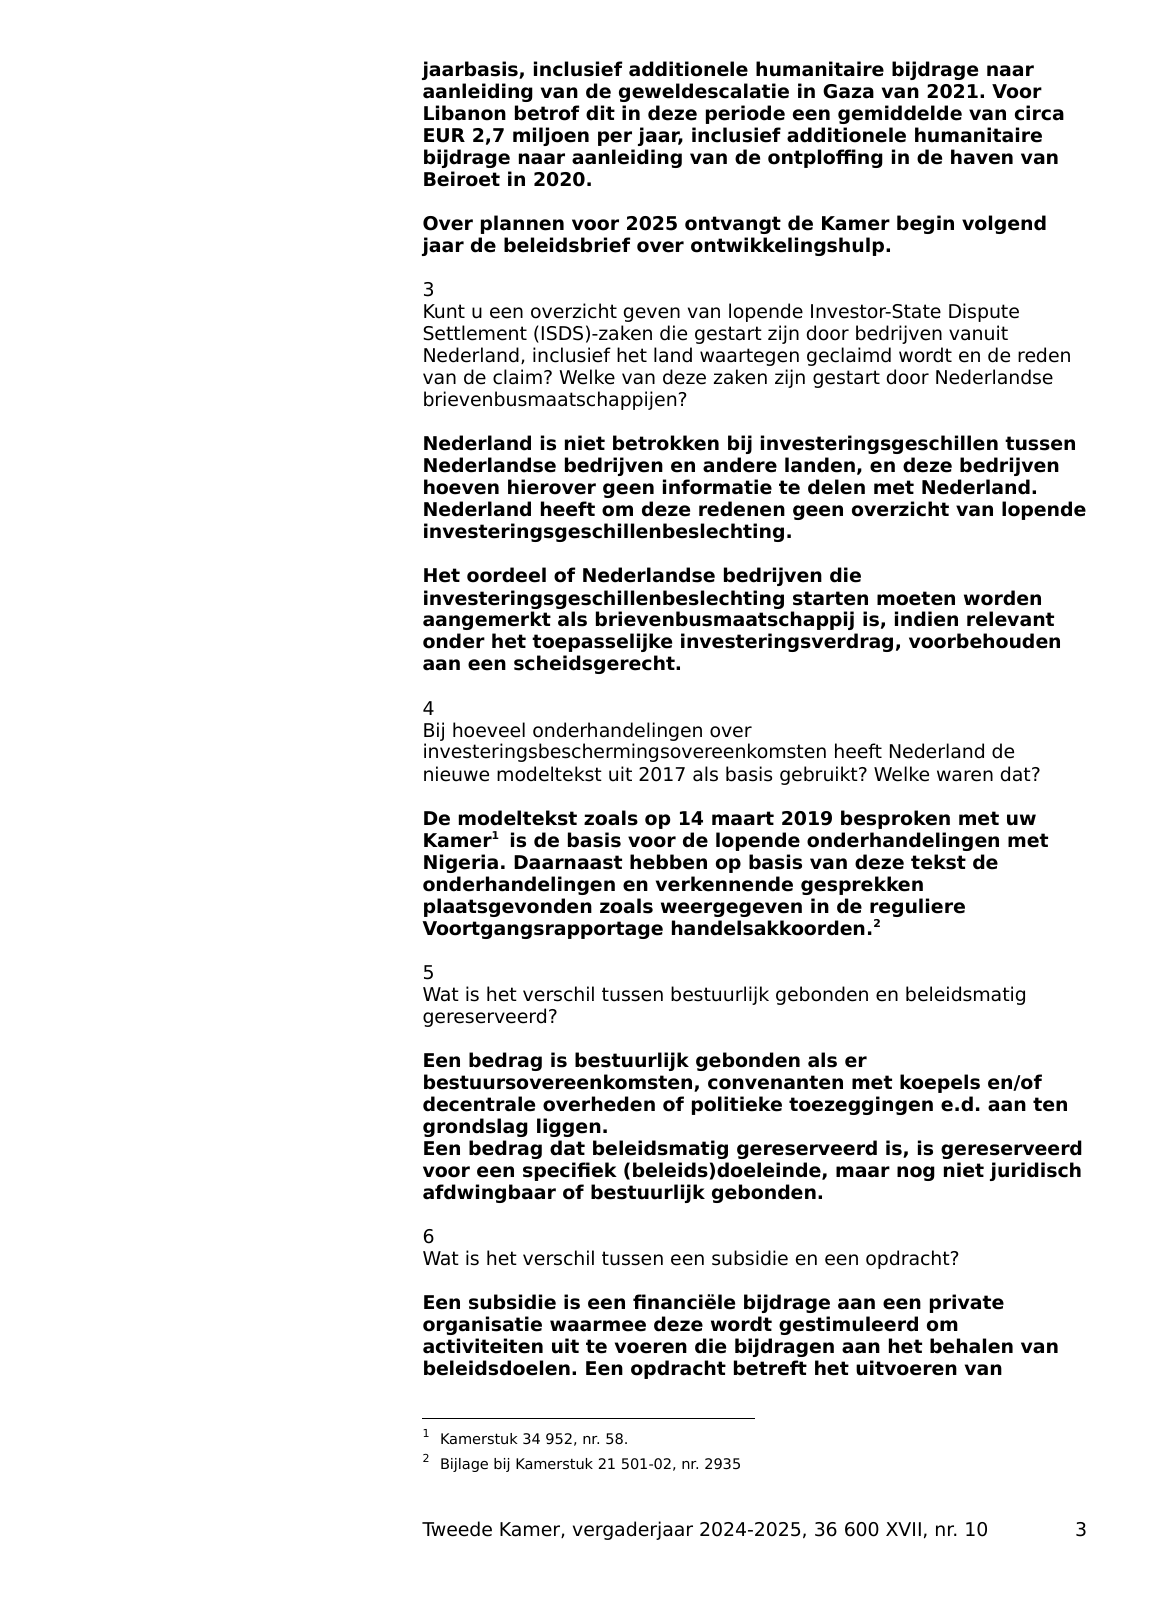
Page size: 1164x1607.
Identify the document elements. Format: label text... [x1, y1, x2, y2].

text Bij hoeveel onderhandelingen over investeringsbeschermingsovereenkomsten heeft Nederland de nieuwe modeltekst uit 2017 als basis gebruikt? Welke waren dat? [422, 719, 1087, 785]
text Wat is het verschil tussen een subsidie en een opdracht? [422, 1248, 1087, 1270]
text jaarbasis, inclusief additionele humanitaire bijdrage naar aanleiding van de geweldescalatie in Gaza van 2021. Voor Libanon betrof dit in deze periode een gemiddelde van circa EUR 2,7 miljoen per jaar, inclusief additionele humanitaire bijdrage naar aanleiding van de ontploffing in de haven van Beiroet in 2020. [422, 59, 1087, 191]
text Kamerstuk 34 952, nr. 58. [422, 1427, 1087, 1449]
text Een bedrag is bestuurlijk gebonden als er bestuursovereenkomsten, convenanten met koepels en/of decentrale overheden of politieke toezeggingen e.d. aan ten grondslag liggen. [422, 1050, 1087, 1138]
text Een bedrag dat beleidsmatig gereserveerd is, is gereserveerd voor een specifiek (beleids)doeleinde, maar nog niet juridisch afdwingbaar of bestuurlijk gebonden. [422, 1138, 1087, 1204]
text Het oordeel of Nederlandse bedrijven die investeringsgeschillenbeslechting starten moeten worden aangemerkt als brievenbusmaatschappij is, indien relevant onder het toepasselijke investeringsverdrag, voorbehouden aan een scheidsgerecht. [422, 565, 1087, 675]
text Nederland is niet betrokken bij investeringsgeschillen tussen Nederlandse bedrijven en andere landen, en deze bedrijven hoeven hierover geen informatie te delen met Nederland. Nederland heeft om deze redenen geen overzicht van lopende investeringsgeschillenbeslechting. [422, 433, 1087, 543]
text Bijlage bij Kamerstuk 21 501-02, nr. 2935 [422, 1452, 1087, 1474]
text 3 [422, 279, 1087, 301]
text Een subsidie is een financiële bijdrage aan een private organisatie waarmee deze wordt gestimuleerd om activiteiten uit te voeren die bijdragen aan het behalen van beleidsdoelen. Een opdracht betreft het uitvoeren van [422, 1292, 1087, 1380]
text De modeltekst zoals op 14 maart 2019 besproken met uw Kamer is de basis voor de lopende onderhandelingen met Nigeria. Daarnaast hebben op basis van deze tekst de onderhandelingen en verkennende gesprekken plaatsgevonden zoals weergegeven in de reguliere Voortgangsrapportage handelsakkoorden. [422, 808, 1087, 939]
text Over plannen voor 2025 ontvangt de Kamer begin volgend jaar de beleidsbrief over ontwikkelingshulp. [422, 213, 1087, 257]
text Kunt u een overzicht geven van lopende Investor-State Dispute Settlement (ISDS)-zaken die gestart zijn door bedrijven vanuit Nederland, inclusief het land waartegen geclaimd wordt en de reden van de claim? Welke van deze zaken zijn gestart door Nederlandse brievenbusmaatschappijen? [422, 301, 1087, 411]
text Wat is het verschil tussen bestuurlijk gebonden en beleidsmatig gereserveerd? [422, 984, 1087, 1028]
text 4 [422, 697, 1087, 719]
text 5 [422, 962, 1087, 984]
text 6 [422, 1226, 1087, 1248]
